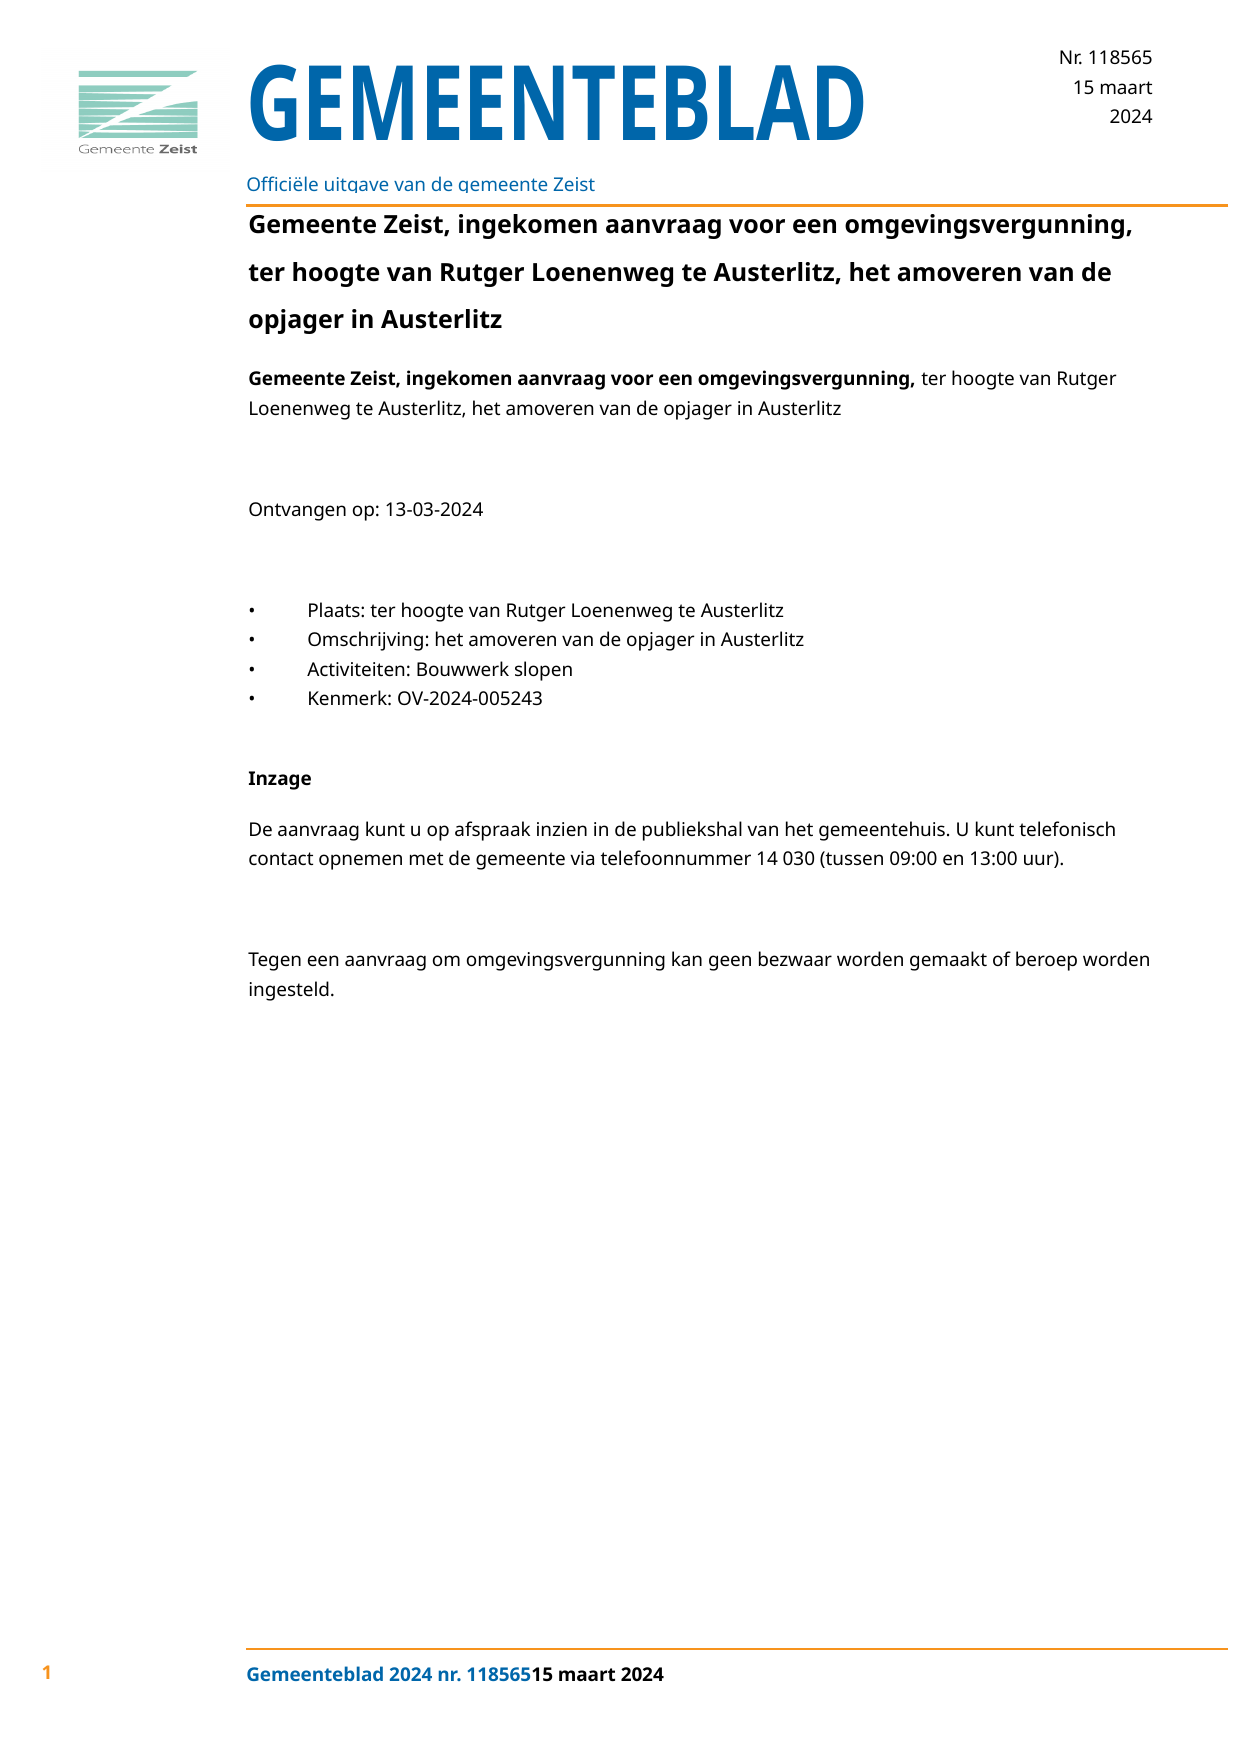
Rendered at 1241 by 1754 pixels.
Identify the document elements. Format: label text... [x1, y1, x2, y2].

text De aanvraag kunt u op afspraak inzien in de publiekshal van het gemeentehuis. U kunt telefonisch contact opnemen met de gemeente via telefoonnummer 14 030 (tussen 09:00 en 13:00 uur). [248, 816, 1152, 871]
list Kenmerk: OV-2024-005243 [248, 686, 1152, 711]
picture [41, 47, 231, 172]
text Inzage [248, 766, 1152, 791]
list Plaats: ter hoogte van Rutger Loenenweg te Austerlitz [248, 597, 1152, 622]
text Gemeente Zeist, ingekomen aanvraag voor een omgevingsvergunning, ter hoogte van Rutger Loenenweg te Austerlitz, het amoveren van de opjager in Austerlitz [248, 366, 1152, 421]
text Tegen een aanvraag om omgevingsvergunning kan geen bezwaar worden gemaakt of beroep worden ingesteld. [248, 946, 1152, 1002]
list Omschrijving: het amoveren van de opjager in Austerlitz [248, 626, 1152, 652]
list Activiteiten: Bouwwerk slopen [248, 656, 1152, 682]
text Gemeente Zeist, ingekomen aanvraag voor een omgevingsvergunning, ter hoogte van Rutger Loenenweg te Austerlitz, het amoveren van de opjager in Austerlitz [248, 207, 1152, 336]
text Ontvangen op: 13-03-2024 [248, 496, 1152, 522]
